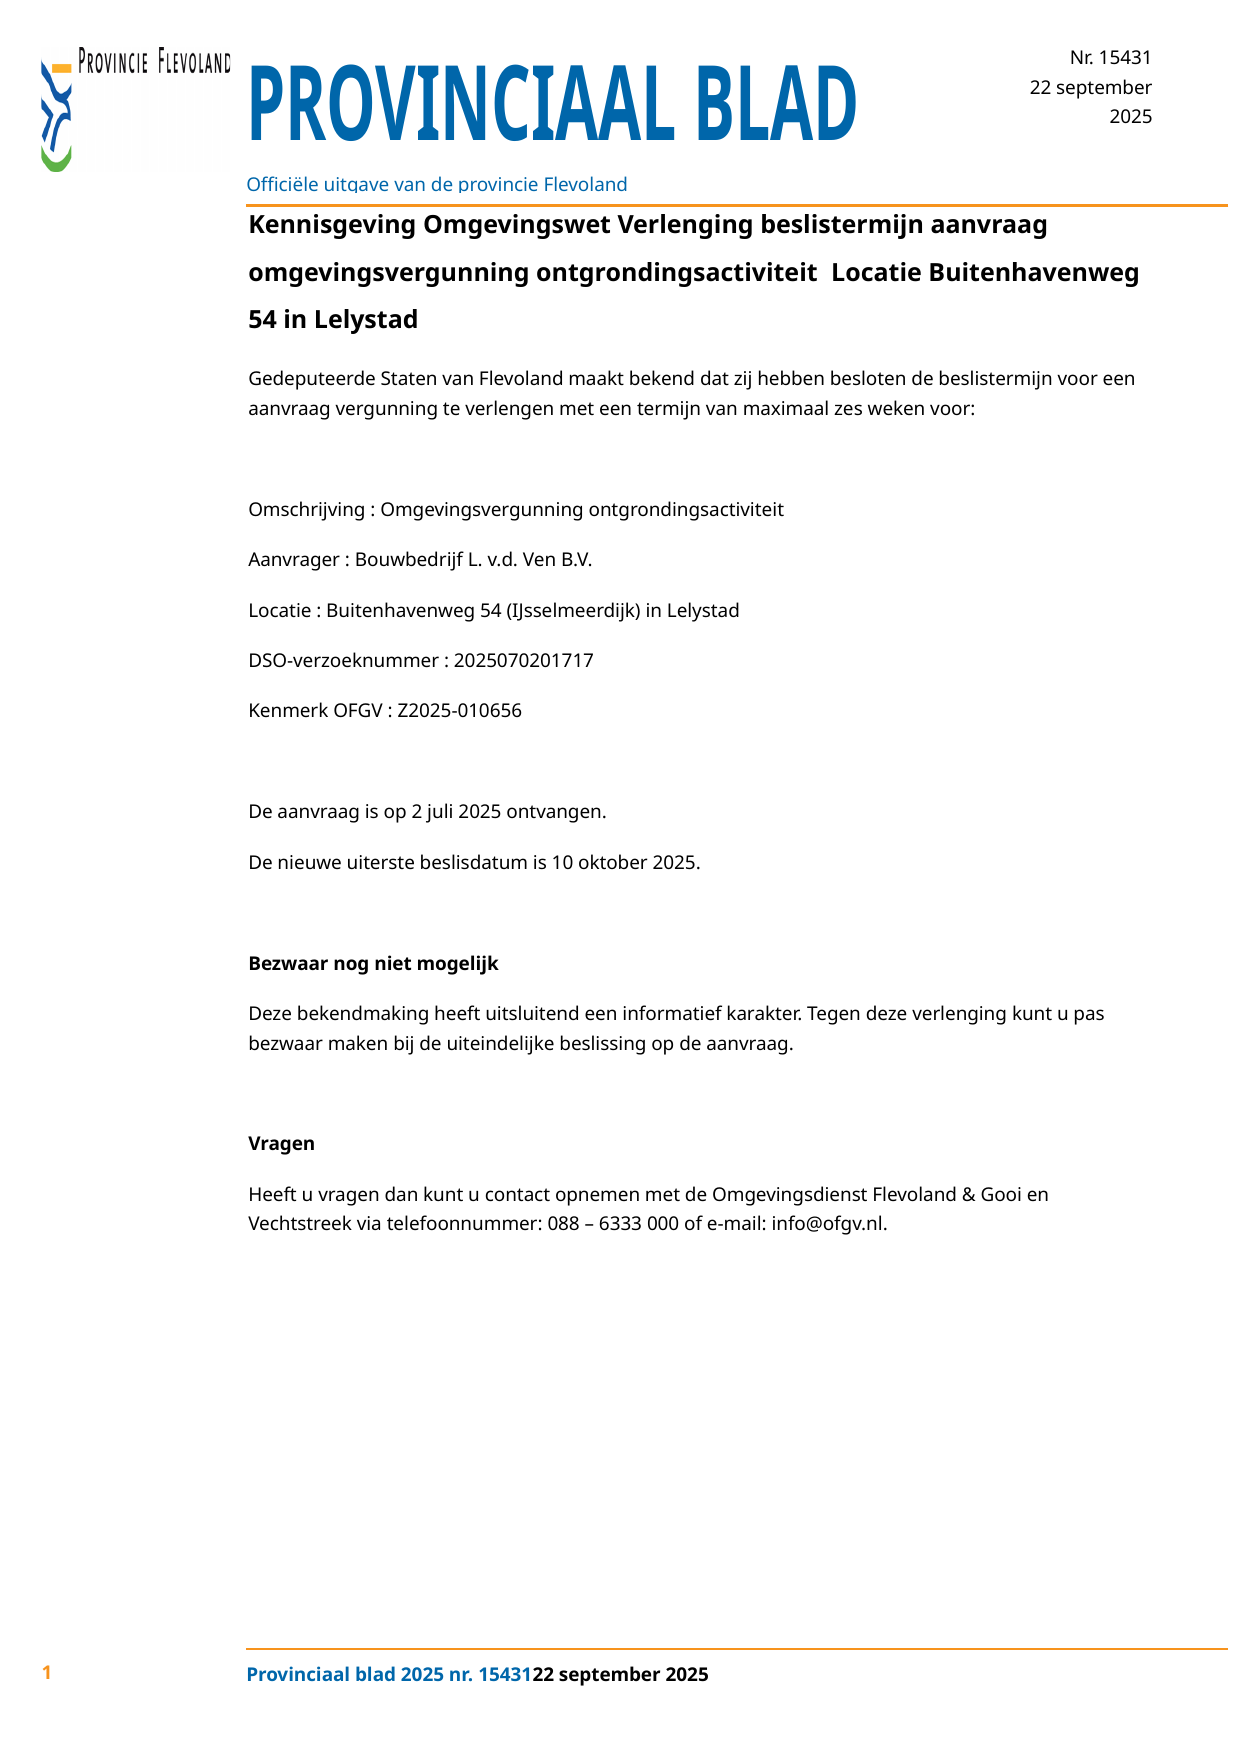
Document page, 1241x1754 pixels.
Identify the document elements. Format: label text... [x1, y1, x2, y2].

picture [41, 47, 231, 172]
text De nieuwe uiterste beslisdatum is 10 oktober 2025. [248, 849, 1152, 874]
text Kenmerk OFGV : Z2025-010656 [248, 698, 1152, 723]
text Vragen [248, 1131, 1152, 1156]
text Locatie : Buitenhavenweg 54 (IJsselmeerdijk) in Lelystad [248, 597, 1152, 622]
text Bezwaar nog niet mogelijk [248, 950, 1152, 975]
text Heeft u vragen dan kunt u contact opnemen met de Omgevingsdienst Flevoland & Gooi en Vechtstreek via telefoonnummer: 088 – 6333 000 of e-mail: info@ofgv.nl. [248, 1181, 1152, 1236]
text De aanvraag is op 2 juli 2025 ontvangen. [248, 798, 1152, 824]
text DSO-verzoeknummer : 2025070201717 [248, 647, 1152, 673]
text Gedeputeerde Staten van Flevoland maakt bekend dat zij hebben besloten de beslistermijn voor een aanvraag vergunning te verlengen met een termijn van maximaal zes weken voor: [248, 366, 1152, 421]
text Kennisgeving Omgevingswet Verlenging beslistermijn aanvraag omgevingsvergunning ontgrondingsactiviteit Locatie Buitenhavenweg 54 in Lelystad [248, 207, 1152, 336]
text Omschrijving : Omgevingsvergunning ontgrondingsactiviteit [248, 496, 1152, 522]
text Aanvrager : Bouwbedrijf L. v.d. Ven B.V. [248, 546, 1152, 572]
text Deze bekendmaking heeft uitsluitend een informatief karakter. Tegen deze verlenging kunt u pas bezwaar maken bij de uiteindelijke beslissing op de aanvraag. [248, 1000, 1152, 1055]
